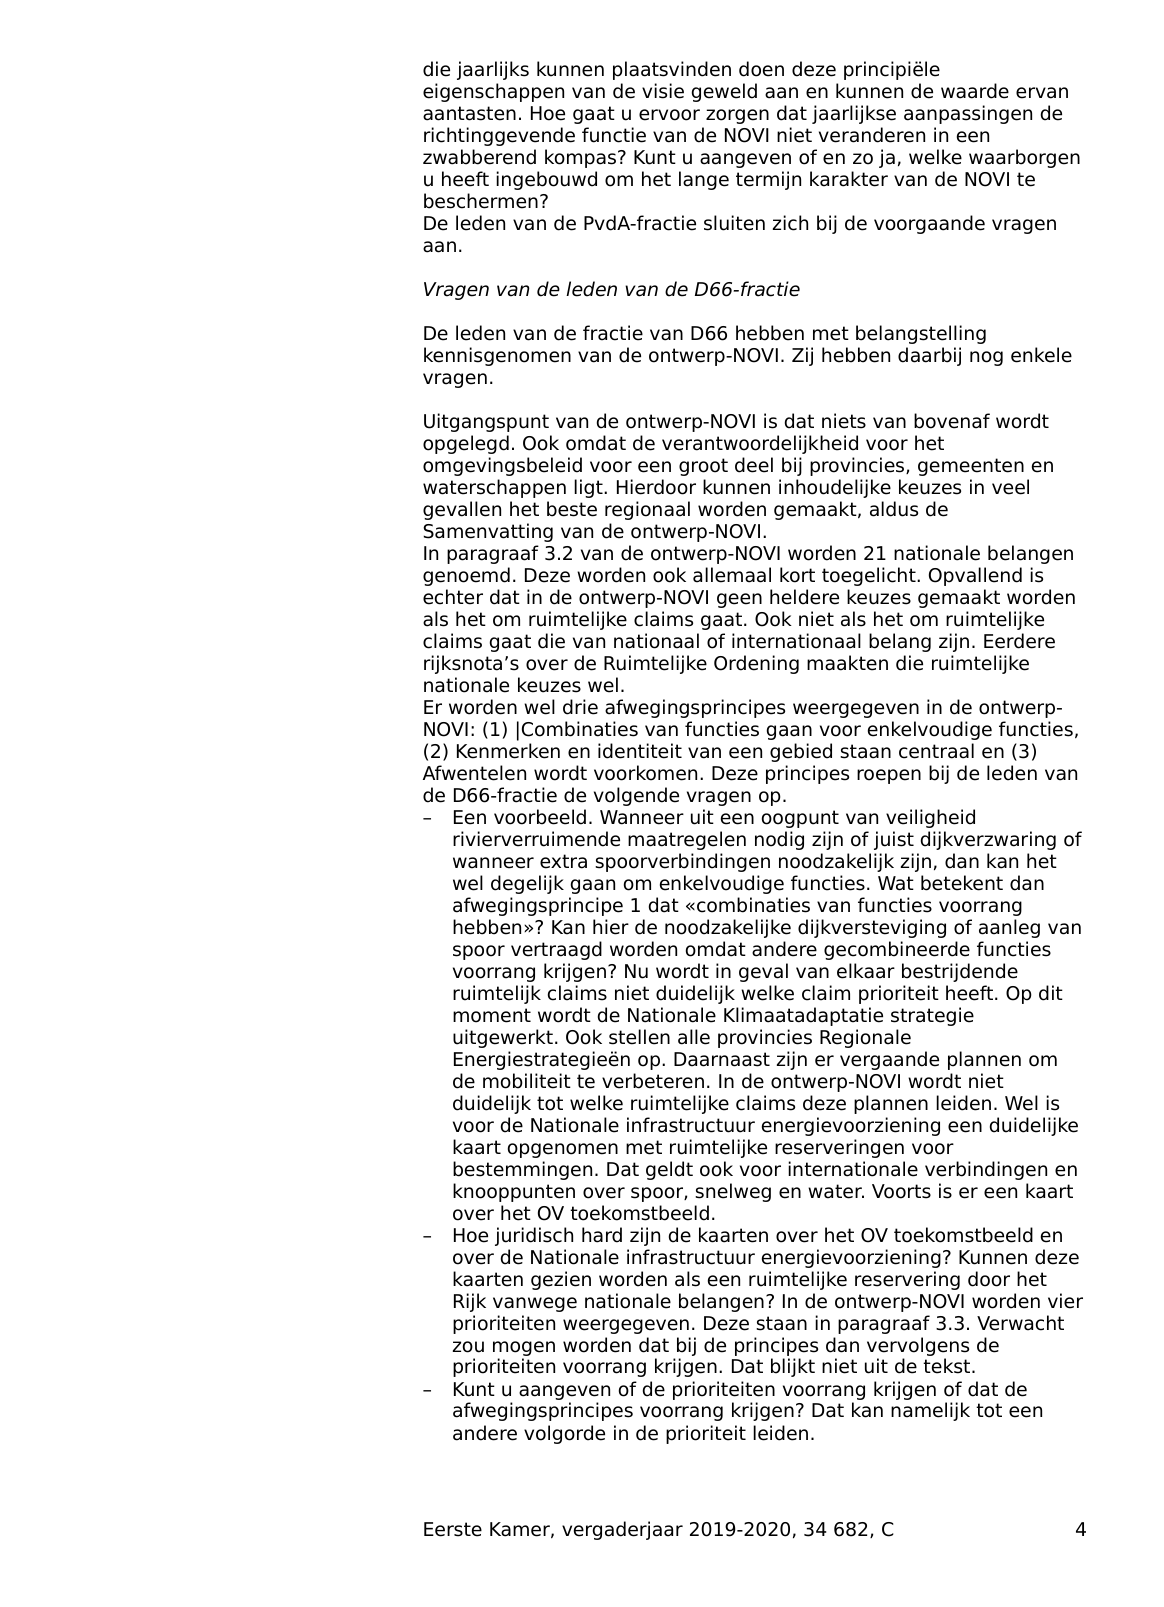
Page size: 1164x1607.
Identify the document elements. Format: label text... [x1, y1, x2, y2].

text – Een voorbeeld. Wanneer uit een oogpunt van veiligheid rivierverruimende maatregelen nodig zijn of juist dijkverzwaring of wanneer extra spoorverbindingen noodzakelijk zijn, dan kan het wel degelijk gaan om enkelvoudige functies. Wat betekent dan afwegingsprincipe 1 dat «combinaties van functies voorrang hebben»? Kan hier de noodzakelijke dijkversteviging of aanleg van spoor vertraagd worden omdat andere gecombineerde functies voorrang krijgen? Nu wordt in geval van elkaar bestrijdende ruimtelijk claims niet duidelijk welke claim prioriteit heeft. Op dit moment wordt de Nationale Klimaatadaptatie strategie uitgewerkt. Ook stellen alle provincies Regionale Energiestrategieën op. Daarnaast zijn er vergaande plannen om de mobiliteit te verbeteren. In de ontwerp-NOVI wordt niet duidelijk tot welke ruimtelijke claims deze plannen leiden. Wel is voor de Nationale infrastructuur energievoorziening een duidelijke kaart opgenomen met ruimtelijke reserveringen voor bestemmingen. Dat geldt ook voor internationale verbindingen en knooppunten over spoor, snelweg en water. Voorts is er een kaart over het OV toekomstbeeld. [422, 807, 1087, 1224]
text Er worden wel drie afwegingsprincipes weergegeven in de ontwerp-NOVI: (1) |Combinaties van functies gaan voor enkelvoudige functies, (2) Kenmerken en identiteit van een gebied staan centraal en (3) Afwentelen wordt voorkomen. Deze principes roepen bij de leden van de D66-fractie de volgende vragen op. [422, 697, 1087, 807]
text De leden van de fractie van D66 hebben met belangstelling kennisgenomen van de ontwerp-NOVI. Zij hebben daarbij nog enkele vragen. [422, 323, 1087, 389]
text die jaarlijks kunnen plaatsvinden doen deze principiële eigenschappen van de visie geweld aan en kunnen de waarde ervan aantasten. Hoe gaat u ervoor zorgen dat jaarlijkse aanpassingen de richtinggevende functie van de NOVI niet veranderen in een zwabberend kompas? Kunt u aangeven of en zo ja, welke waarborgen u heeft ingebouwd om het lange termijn karakter van de NOVI te beschermen? [422, 59, 1087, 213]
text De leden van de PvdA-fractie sluiten zich bij de voorgaande vragen aan. [422, 213, 1087, 257]
text In paragraaf 3.2 van de ontwerp-NOVI worden 21 nationale belangen genoemd. Deze worden ook allemaal kort toegelicht. Opvallend is echter dat in de ontwerp-NOVI geen heldere keuzes gemaakt worden als het om ruimtelijke claims gaat. Ook niet als het om ruimtelijke claims gaat die van nationaal of internationaal belang zijn. Eerdere rijksnota’s over de Ruimtelijke Ordening maakten die ruimtelijke nationale keuzes wel. [422, 543, 1087, 697]
text – Hoe juridisch hard zijn de kaarten over het OV toekomstbeeld en over de Nationale infrastructuur energievoorziening? Kunnen deze kaarten gezien worden als een ruimtelijke reservering door het Rijk vanwege nationale belangen? In de ontwerp-NOVI worden vier prioriteiten weergegeven. Deze staan in paragraaf 3.3. Verwacht zou mogen worden dat bij de principes dan vervolgens de prioriteiten voorrang krijgen. Dat blijkt niet uit de tekst. [422, 1224, 1087, 1378]
text – Kunt u aangeven of de prioriteiten voorrang krijgen of dat de afwegingsprincipes voorrang krijgen? Dat kan namelijk tot een andere volgorde in de prioriteit leiden. [422, 1378, 1087, 1444]
text Uitgangspunt van de ontwerp-NOVI is dat niets van bovenaf wordt opgelegd. Ook omdat de verantwoordelijkheid voor het omgevingsbeleid voor een groot deel bij provincies, gemeenten en waterschappen ligt. Hierdoor kunnen inhoudelijke keuzes in veel gevallen het beste regionaal worden gemaakt, aldus de Samenvatting van de ontwerp-NOVI. [422, 411, 1087, 543]
subtitle Vragen van de leden van de D66-fractie [422, 279, 1087, 301]
